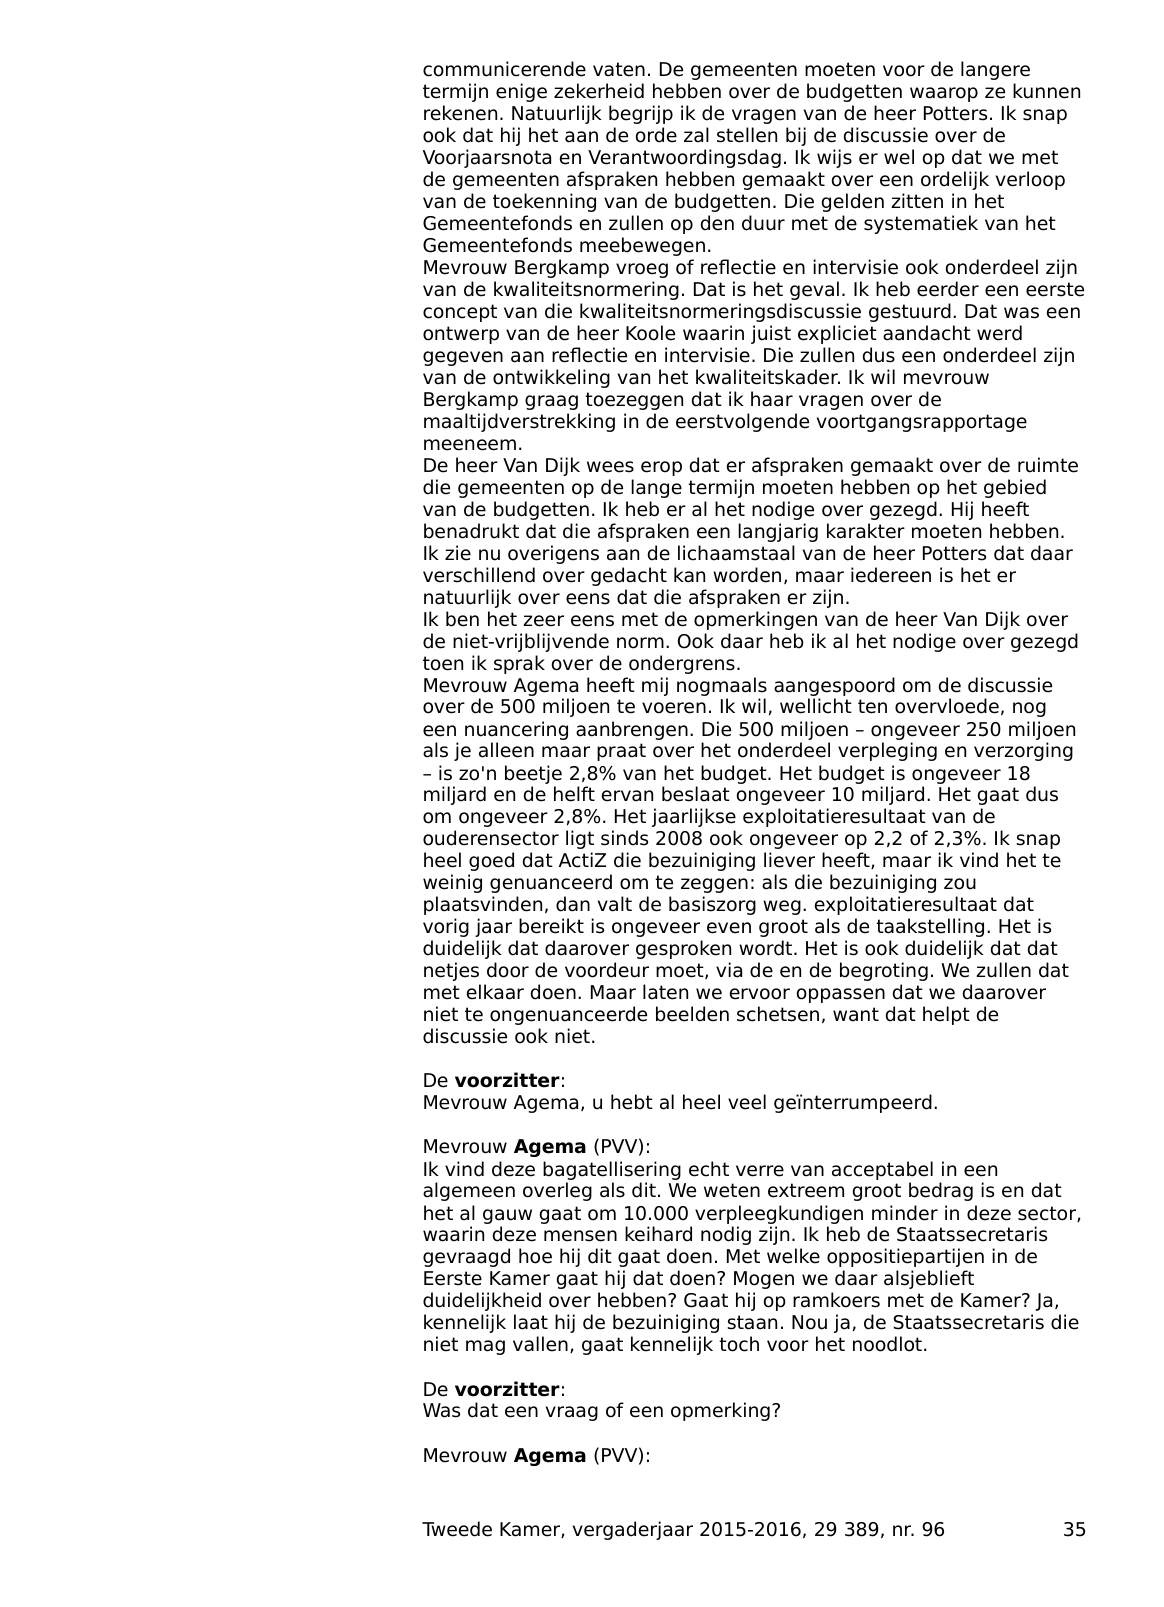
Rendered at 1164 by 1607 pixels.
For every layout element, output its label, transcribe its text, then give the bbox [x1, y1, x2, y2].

text Was dat een vraag of een opmerking? [422, 1400, 1087, 1422]
text Mevrouw Agema, u hebt al heel veel geïnterrumpeerd. [422, 1092, 1087, 1114]
text Mevrouw Agema (PVV): [422, 1136, 1087, 1158]
text De voorzitter: [422, 1378, 1087, 1400]
text Mevrouw Bergkamp vroeg of reflectie en intervisie ook onderdeel zijn van de kwaliteitsnormering. Dat is het geval. Ik heb eerder een eerste concept van die kwaliteitsnormeringsdiscussie gestuurd. Dat was een ontwerp van de heer Koole waarin juist expliciet aandacht werd gegeven aan reflectie en intervisie. Die zullen dus een onderdeel zijn van de ontwikkeling van het kwaliteitskader. Ik wil mevrouw Bergkamp graag toezeggen dat ik haar vragen over de maaltijdverstrekking in de eerstvolgende voortgangsrapportage meeneem. [422, 257, 1087, 455]
text De voorzitter: [422, 1070, 1087, 1092]
text communicerende vaten. De gemeenten moeten voor de langere termijn enige zekerheid hebben over de budgetten waarop ze kunnen rekenen. Natuurlijk begrijp ik de vragen van de heer Potters. Ik snap ook dat hij het aan de orde zal stellen bij de discussie over de Voorjaarsnota en Verantwoordingsdag. Ik wijs er wel op dat we met de gemeenten afspraken hebben gemaakt over een ordelijk verloop van de toekenning van de budgetten. Die gelden zitten in het Gemeentefonds en zullen op den duur met de systematiek van het Gemeentefonds meebewegen. [422, 59, 1087, 257]
text Mevrouw Agema heeft mij nogmaals aangespoord om de discussie over de 500 miljoen te voeren. Ik wil, wellicht ten overvloede, nog een nuancering aanbrengen. Die 500 miljoen – ongeveer 250 miljoen als je alleen maar praat over het onderdeel verpleging en verzorging – is zo'n beetje 2,8% van het budget. Het budget is ongeveer 18 miljard en de helft ervan beslaat ongeveer 10 miljard. Het gaat dus om ongeveer 2,8%. Het jaarlijkse exploitatieresultaat van de ouderensector ligt sinds 2008 ook ongeveer op 2,2 of 2,3%. Ik snap heel goed dat ActiZ die bezuiniging liever heeft, maar ik vind het te weinig genuanceerd om te zeggen: als die bezuiniging zou plaatsvinden, dan valt de basiszorg weg. exploitatieresultaat dat vorig jaar bereikt is ongeveer even groot als de taakstelling. Het is duidelijk dat daarover gesproken wordt. Het is ook duidelijk dat dat netjes door de voordeur moet, via de en de begroting. We zullen dat met elkaar doen. Maar laten we ervoor oppassen dat we daarover niet te ongenuanceerde beelden schetsen, want dat helpt de discussie ook niet. [422, 674, 1087, 1048]
text Ik ben het zeer eens met de opmerkingen van de heer Van Dijk over de niet-vrijblijvende norm. Ook daar heb ik al het nodige over gezegd toen ik sprak over de ondergrens. [422, 608, 1087, 674]
text Mevrouw Agema (PVV): [422, 1444, 1087, 1467]
text De heer Van Dijk wees erop dat er afspraken gemaakt over de ruimte die gemeenten op de lange termijn moeten hebben op het gebied van de budgetten. Ik heb er al het nodige over gezegd. Hij heeft benadrukt dat die afspraken een langjarig karakter moeten hebben. Ik zie nu overigens aan de lichaamstaal van de heer Potters dat daar verschillend over gedacht kan worden, maar iedereen is het er natuurlijk over eens dat die afspraken er zijn. [422, 455, 1087, 608]
text Ik vind deze bagatellisering echt verre van acceptabel in een algemeen overleg als dit. We weten extreem groot bedrag is en dat het al gauw gaat om 10.000 verpleegkundigen minder in deze sector, waarin deze mensen keihard nodig zijn. Ik heb de Staatssecretaris gevraagd hoe hij dit gaat doen. Met welke oppositiepartijen in de Eerste Kamer gaat hij dat doen? Mogen we daar alsjeblieft duidelijkheid over hebben? Gaat hij op ramkoers met de Kamer? Ja, kennelijk laat hij de bezuiniging staan. Nou ja, de Staatssecretaris die niet mag vallen, gaat kennelijk toch voor het noodlot. [422, 1158, 1087, 1356]
